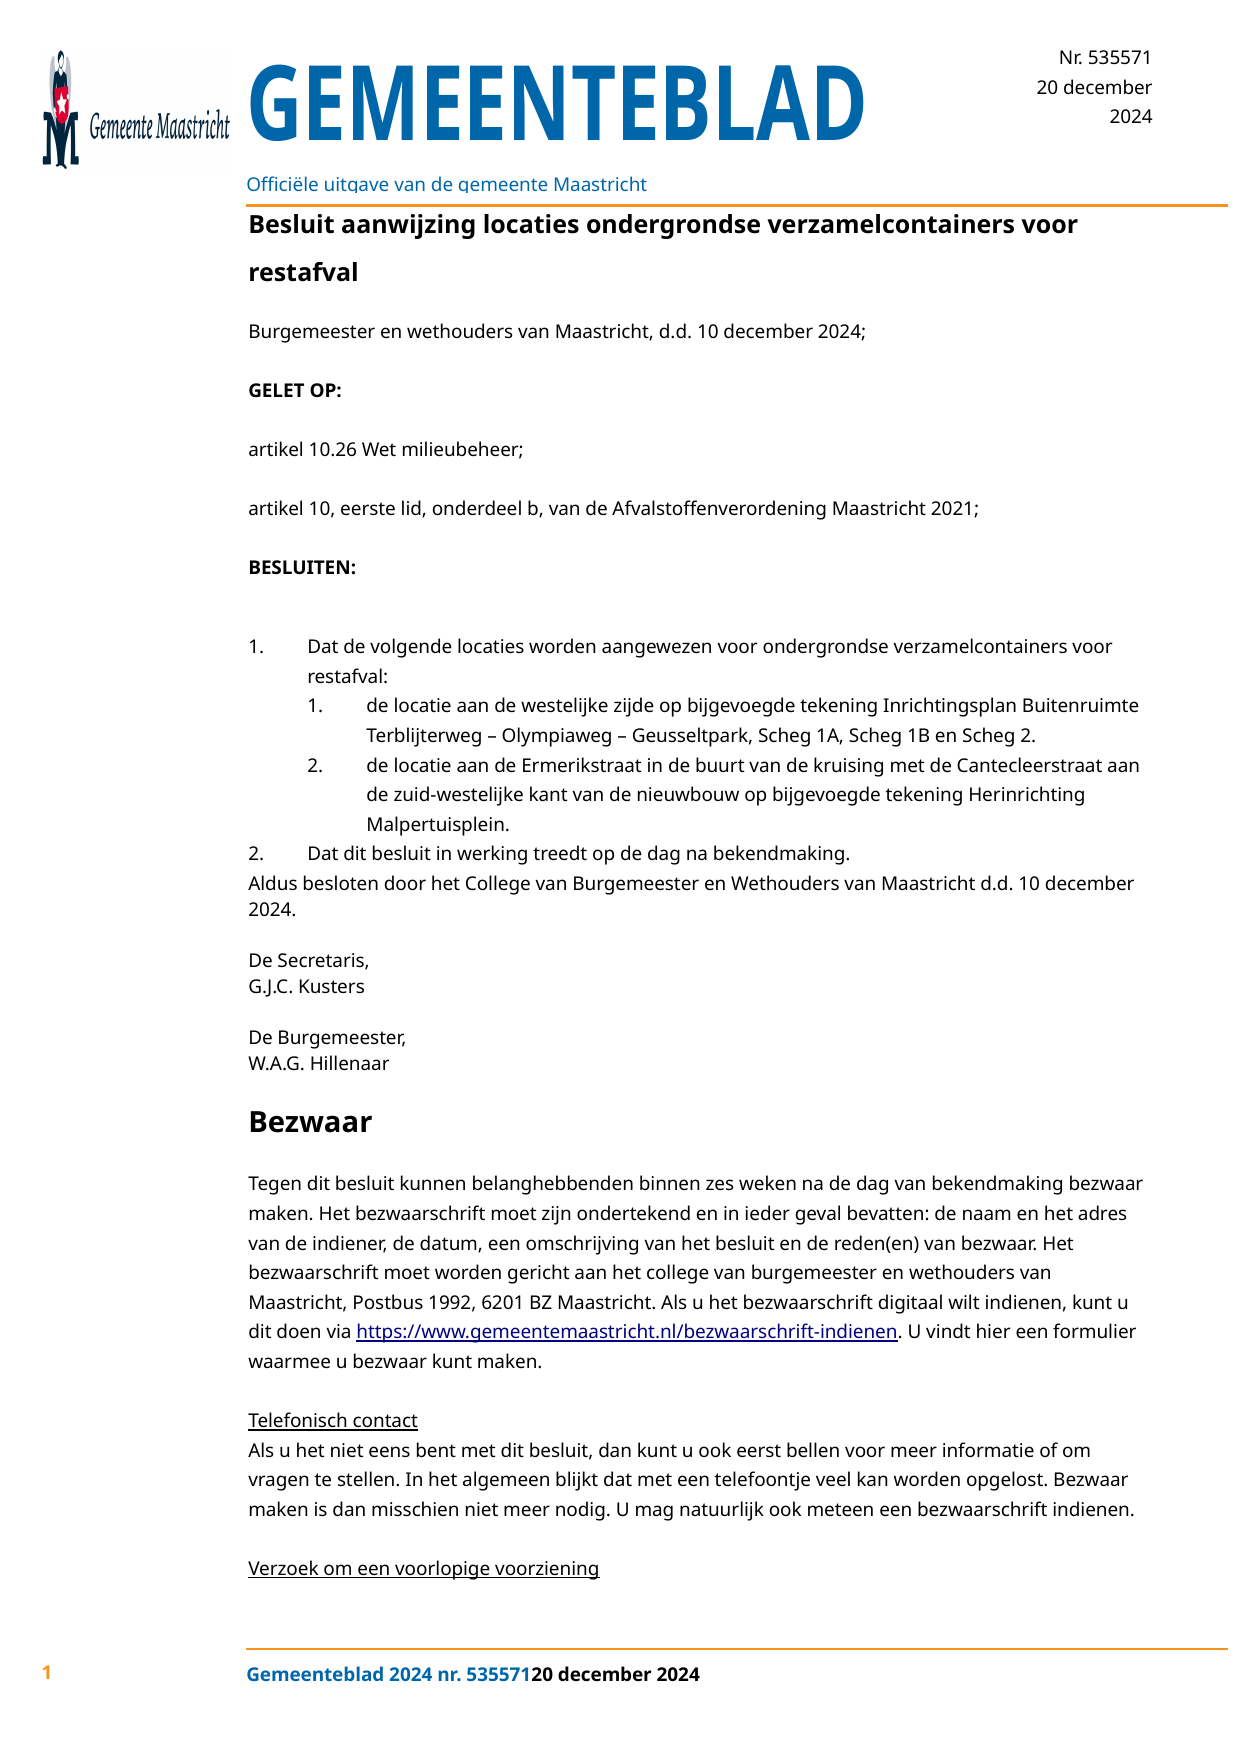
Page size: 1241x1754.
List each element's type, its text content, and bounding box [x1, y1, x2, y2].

list Dat de volgende locaties worden aangewezen voor ondergrondse verzamelcontainers voor restafval: [248, 633, 1152, 689]
text Verzoek om een voorlopige voorziening [248, 1555, 1152, 1581]
picture [41, 47, 231, 172]
text W.A.G. Hillenaar [248, 1050, 1152, 1076]
text G.J.C. Kusters [248, 973, 1152, 999]
text artikel 10, eerste lid, onderdeel b, van de Afvalstoffenverordening Maastricht 2021; [248, 495, 1152, 521]
text GELET OP: [248, 377, 1152, 403]
list de locatie aan de westelijke zijde op bijgevoegde tekening Inrichtingsplan Buitenruimte Terblijterweg – Olympiaweg – Geusseltpark, Scheg 1A, Scheg 1B en Scheg 2. [307, 693, 1152, 748]
text artikel 10.26 Wet milieubeheer; [248, 436, 1152, 462]
text Als u het niet eens bent met dit besluit, dan kunt u ook eerst bellen voor meer informatie of om vragen te stellen. In het algemeen blijkt dat met een telefoontje veel kan worden opgelost. Bezwaar maken is dan misschien niet meer nodig. U mag natuurlijk ook meteen een bezwaarschrift indienen. [248, 1437, 1152, 1522]
list de locatie aan de Ermerikstraat in de buurt van de kruising met de Cantecleerstraat aan de zuid-westelijke kant van de nieuwbouw op bijgevoegde tekening Herinrichting Malpertuisplein. [307, 752, 1152, 837]
text Bezwaar [248, 1102, 1152, 1141]
text Aldus besloten door het College van Burgemeester en Wethouders van Maastricht d.d. 10 december 2024. [248, 870, 1152, 922]
text BESLUITEN: [248, 554, 1152, 580]
text Besluit aanwijzing locaties ondergrondse verzamelcontainers voor restafval [248, 207, 1152, 288]
text Burgemeester en wethouders van Maastricht, d.d. 10 december 2024; [248, 318, 1152, 344]
text De Secretaris, [248, 947, 1152, 973]
text Telefonisch contact [248, 1407, 1152, 1433]
text De Burgemeester, [248, 1024, 1152, 1050]
list Dat dit besluit in werking treedt op de dag na bekendmaking. [248, 841, 1152, 866]
text Tegen dit besluit kunnen belanghebbenden binnen zes weken na de dag van bekendmaking bezwaar maken. Het bezwaarschrift moet zijn ondertekend en in ieder geval bevatten: de naam en het adres van de indiener, de datum, een omschrijving van het besluit en de reden(en) van bezwaar. Het bezwaarschrift moet worden gericht aan het college van burgemeester en wethouders van Maastricht, Postbus 1992, 6201 BZ Maastricht. Als u het bezwaarschrift digitaal wilt indienen, kunt u dit doen via https://www.gemeentemaastricht.nl/bezwaarschrift-indienen. U vindt hier een formulier waarmee u bezwaar kunt maken. [248, 1171, 1152, 1374]
